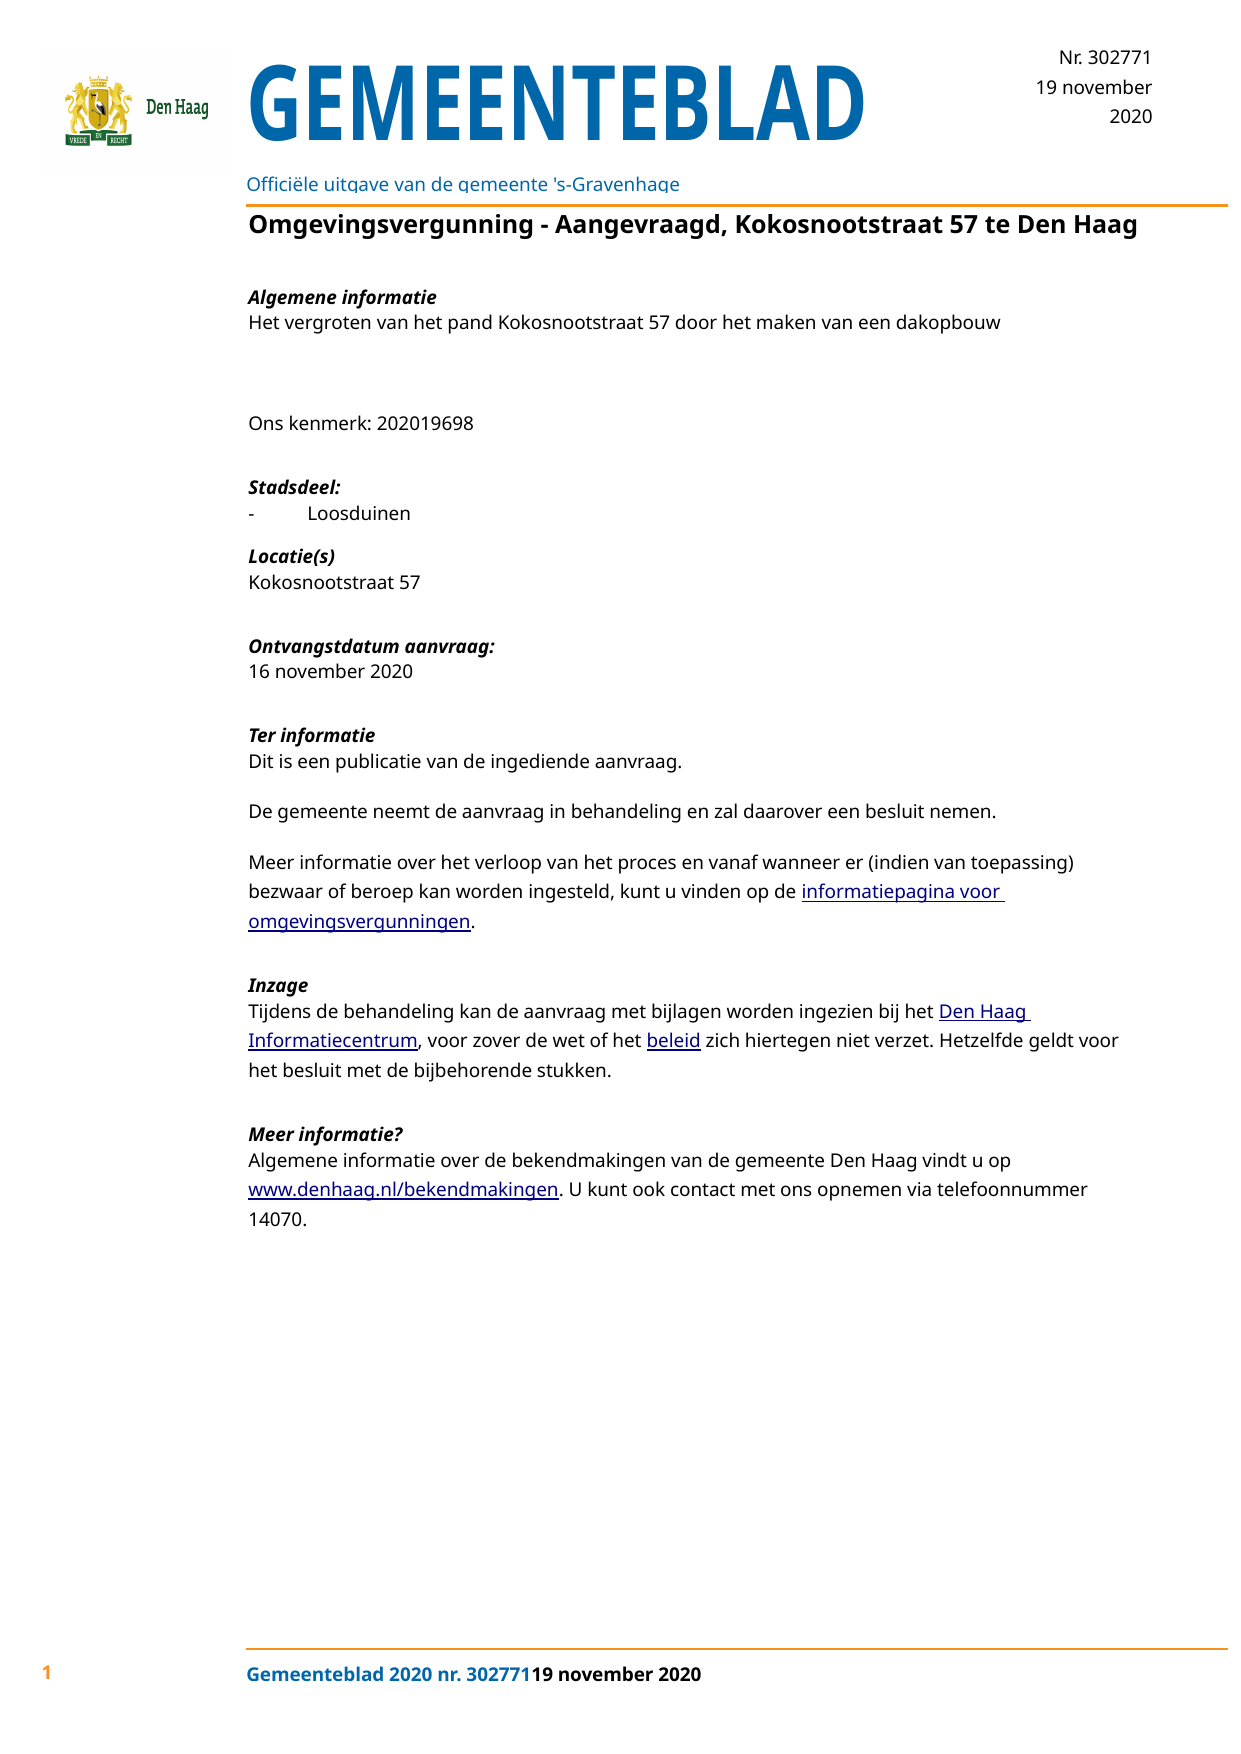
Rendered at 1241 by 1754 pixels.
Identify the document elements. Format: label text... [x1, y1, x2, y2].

text Meer informatie over het verloop van het proces en vanaf wanneer er (indien van toepassing) bezwaar of beroep kan worden ingesteld, kunt u vinden op de informatiepagina voor omgevingsvergunningen. [248, 849, 1152, 934]
text Stadsdeel: [248, 474, 1152, 500]
text De gemeente neemt de aanvraag in behandeling en zal daarover een besluit nemen. [248, 799, 1152, 824]
text Algemene informatie [248, 284, 1152, 309]
text Inzage [248, 972, 1152, 998]
list Loosduinen [248, 500, 1152, 526]
text 16 november 2020 [248, 659, 1152, 684]
text Ons kenmerk: 202019698 [248, 410, 1152, 436]
text Ter informatie [248, 723, 1152, 748]
text Omgevingsvergunning - Aangevraagd, Kokosnootstraat 57 te Den Haag [248, 207, 1152, 241]
text Het vergroten van het pand Kokosnootstraat 57 door het maken van een dakopbouw [248, 309, 1152, 335]
text Tijdens de behandeling kan de aanvraag met bijlagen worden ingezien bij het Den Haag Informatiecentrum, voor zover de wet of het beleid zich hiertegen niet verzet. Hetzelfde geldt voor het besluit met de bijbehorende stukken. [248, 998, 1152, 1083]
text Ontvangstdatum aanvraag: [248, 633, 1152, 659]
picture [41, 47, 231, 172]
text Dit is een publicatie van de ingediende aanvraag. [248, 748, 1152, 774]
text Locatie(s) [248, 543, 1152, 569]
text Meer informatie? [248, 1121, 1152, 1147]
text Kokosnootstraat 57 [248, 569, 1152, 595]
text Algemene informatie over de bekendmakingen van de gemeente Den Haag vindt u op www.denhaag.nl/bekendmakingen. U kunt ook contact met ons opnemen via telefoonnummer 14070. [248, 1147, 1152, 1232]
